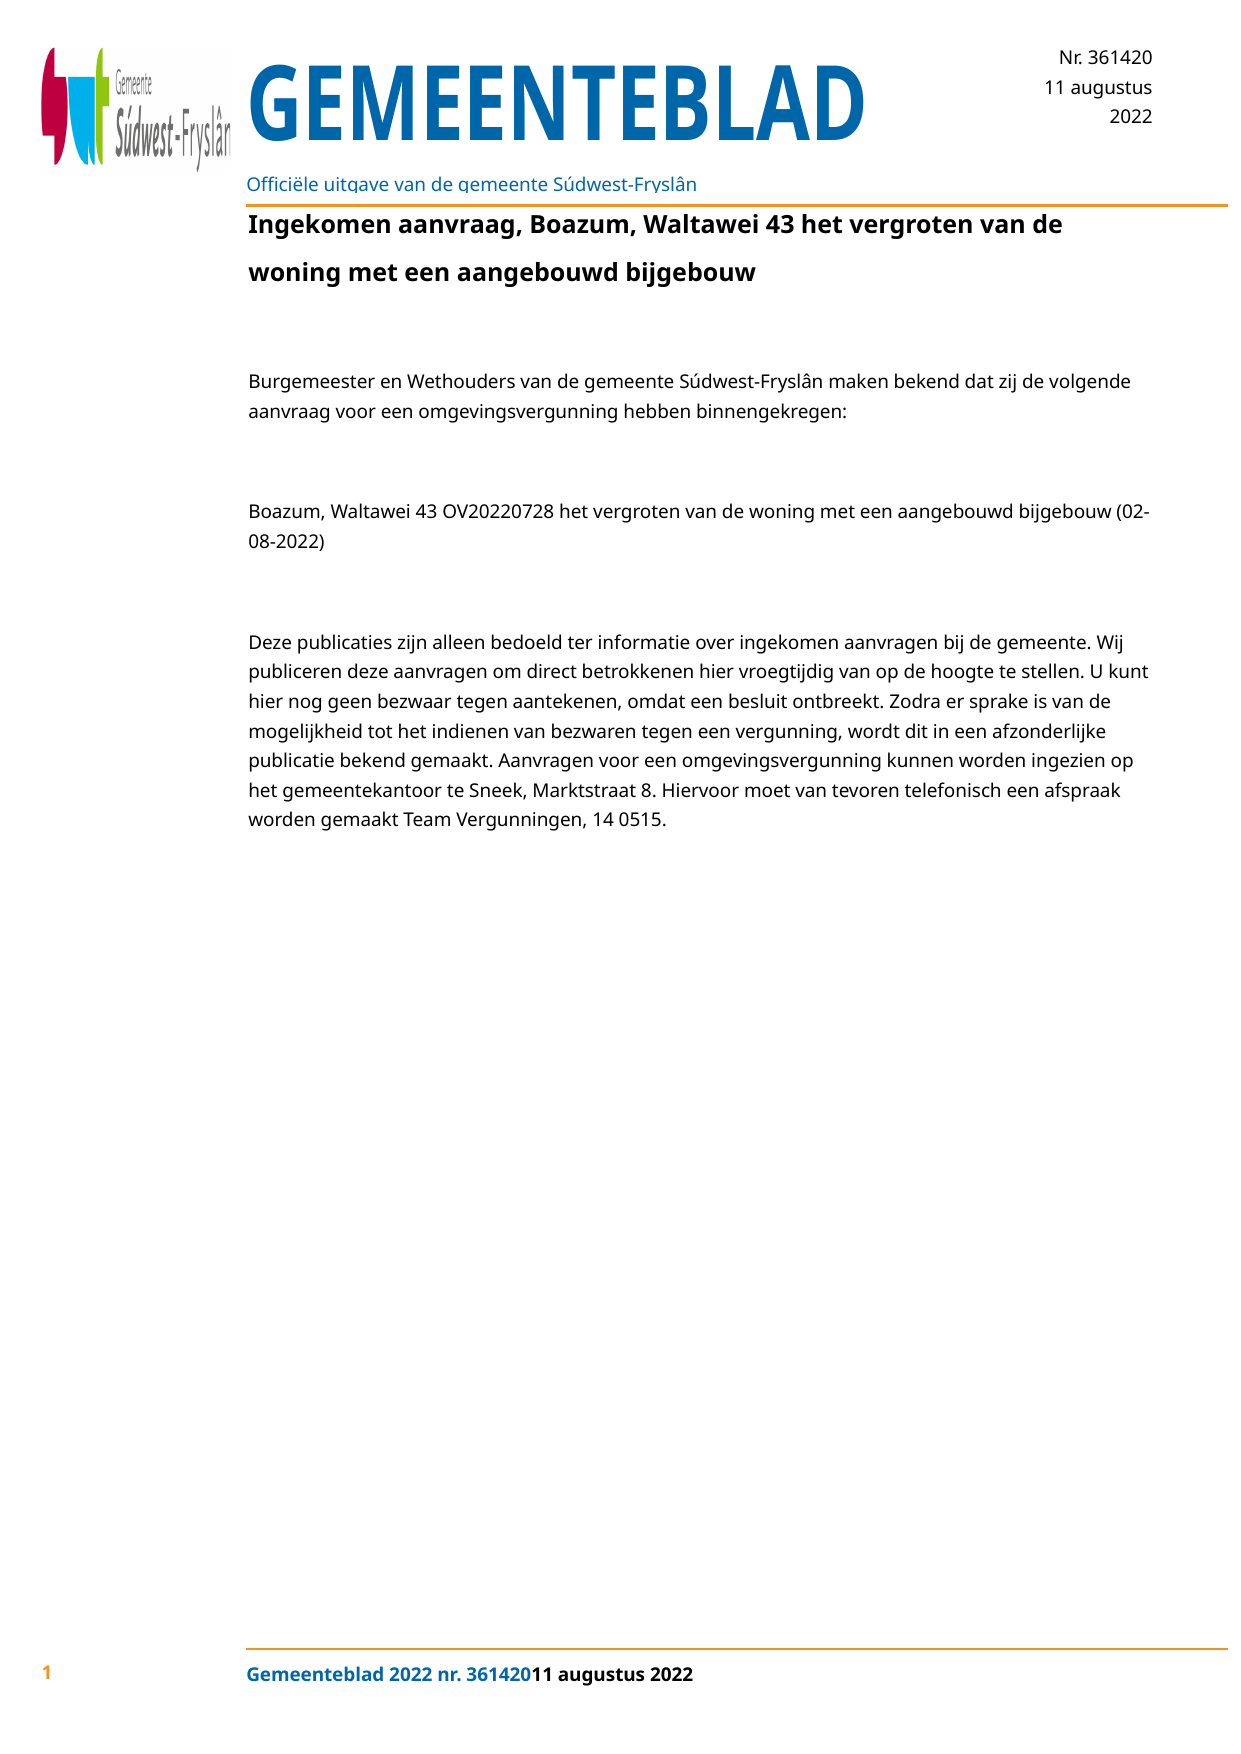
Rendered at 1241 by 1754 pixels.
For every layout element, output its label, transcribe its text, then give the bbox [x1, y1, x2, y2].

picture [41, 47, 231, 172]
text Burgemeester en Wethouders van de gemeente Súdwest-Fryslân maken bekend dat zij de volgende aanvraag voor een omgevingsvergunning hebben binnengekregen: [248, 368, 1152, 424]
text Boazum, Waltawei 43 OV20220728 het vergroten van de woning met een aangebouwd bijgebouw (02-08-2022) [248, 499, 1152, 554]
text Ingekomen aanvraag, Boazum, Waltawei 43 het vergroten van de woning met een aangebouwd bijgebouw [248, 207, 1152, 288]
text Deze publicaties zijn alleen bedoeld ter informatie over ingekomen aanvragen bij de gemeente. Wij publiceren deze aanvragen om direct betrokkenen hier vroegtijdig van op de hoogte te stellen. U kunt hier nog geen bezwaar tegen aantekenen, omdat een besluit ontbreekt. Zodra er sprake is van de mogelijkheid tot het indienen van bezwaren tegen een vergunning, wordt dit in een afzonderlijke publicatie bekend gemaakt. Aanvragen voor een omgevingsvergunning kunnen worden ingezien op het gemeentekantoor te Sneek, Marktstraat 8. Hiervoor moet van tevoren telefonisch een afspraak worden gemaakt Team Vergunningen, 14 0515. [248, 629, 1152, 832]
